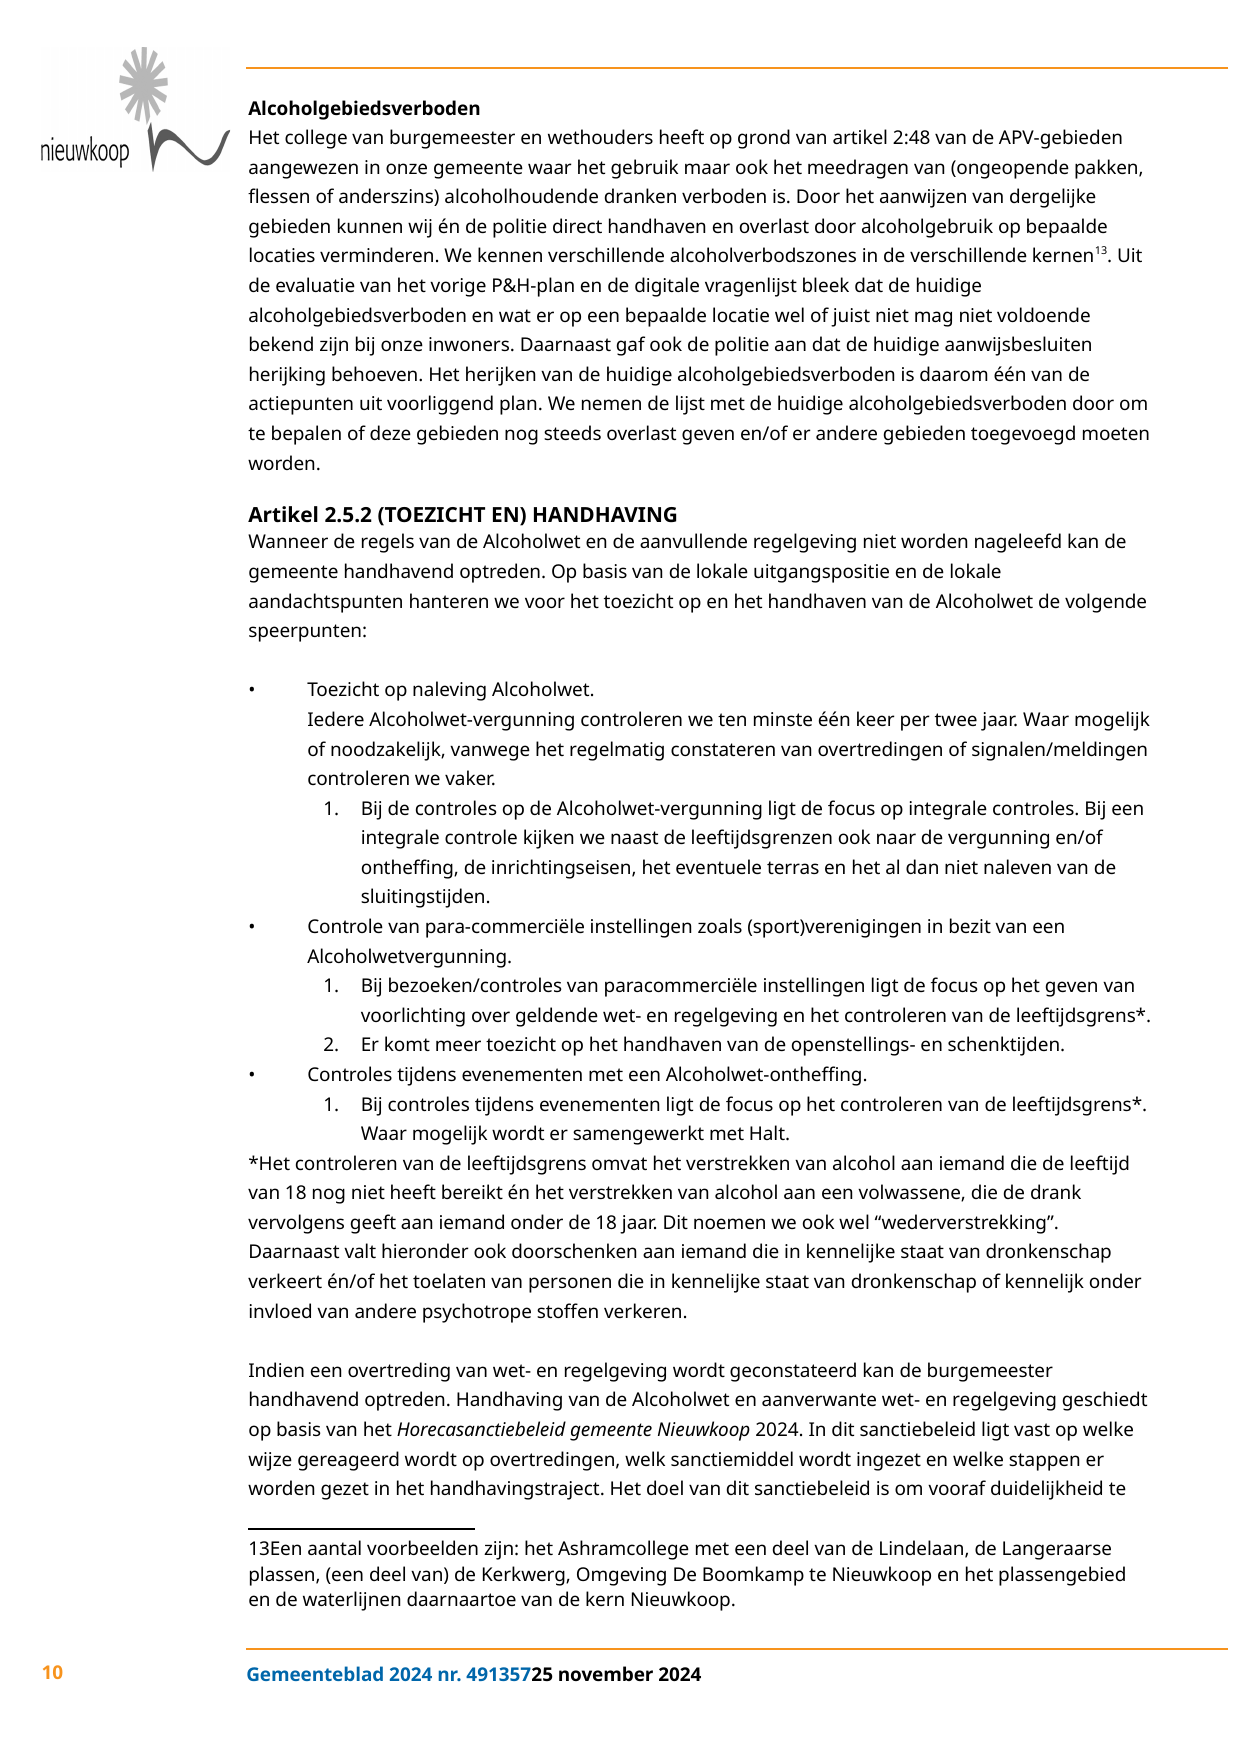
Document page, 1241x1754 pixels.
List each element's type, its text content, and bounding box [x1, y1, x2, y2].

list Iedere Alcoholwet-vergunning controleren we ten minste één keer per twee jaar. Waar mogelijk of noodzakelijk, vanwege het regelmatig constateren van overtredingen of signalen/meldingen controleren we vaker. [248, 706, 1152, 791]
text Wanneer de regels van de Alcoholwet en de aanvullende regelgeving niet worden nageleefd kan de gemeente handhavend optreden. Op basis van de lokale uitgangspositie en de lokale aandachtspunten hanteren we voor het toezicht op en het handhaven van de Alcoholwet de volgende speerpunten: [248, 529, 1152, 643]
text Alcoholgebiedsverboden [248, 95, 1152, 121]
list Controle van para-commerciële instellingen zoals (sport)verenigingen in bezit van een Alcoholwetvergunning. [248, 913, 1152, 968]
text *Het controleren van de leeftijdsgrens omvat het verstrekken van alcohol aan iemand die de leeftijd van 18 nog niet heeft bereikt én het verstrekken van alcohol aan een volwassene, die de drank vervolgens geeft aan iemand onder de 18 jaar. Dit noemen we ook wel “wederverstrekking”. Daarnaast valt hieronder ook doorschenken aan iemand die in kennelijke staat van dronkenschap verkeert én/of het toelaten van personen die in kennelijke staat van dronkenschap of kennelijk onder invloed van andere psychotrope stoffen verkeren. [248, 1150, 1152, 1323]
list Er komt meer toezicht op het handhaven van de openstellings- en schenktijden. [323, 1032, 1152, 1057]
text Artikel 2.5.2 (TOEZICHT EN) HANDHAVING [248, 500, 1152, 529]
text Indien een overtreding van wet- en regelgeving wordt geconstateerd kan de burgemeester handhavend optreden. Handhaving van de Alcoholwet en aanverwante wet- en regelgeving geschiedt op basis van het Horecasanctiebeleid gemeente Nieuwkoop 2024. In dit sanctiebeleid ligt vast op welke wijze gereageerd wordt op overtredingen, welk sanctiemiddel wordt ingezet en welke stappen er worden gezet in het handhavingstraject. Het doel van dit sanctiebeleid is om vooraf duidelijkheid te [248, 1357, 1152, 1501]
text Het college van burgemeester en wethouders heeft op grond van artikel 2:48 van de APV-gebieden aangewezen in onze gemeente waar het gebruik maar ook het meedragen van (ongeopende pakken, flessen of anderszins) alcoholhoudende dranken verboden is. Door het aanwijzen van dergelijke gebieden kunnen wij én de politie direct handhaven en overlast door alcoholgebruik op bepaalde locaties verminderen. We kennen verschillende alcoholverbodszones in de verschillende kernen. Uit de evaluatie van het vorige P&H-plan en de digitale vragenlijst bleek dat de huidige alcoholgebiedsverboden en wat er op een bepaalde locatie wel of juist niet mag niet voldoende bekend zijn bij onze inwoners. Daarnaast gaf ook de politie aan dat de huidige aanwijsbesluiten herijking behoeven. Het herijken van de huidige alcoholgebiedsverboden is daarom één van de actiepunten uit voorliggend plan. We nemen de lijst met de huidige alcoholgebiedsverboden door om te bepalen of deze gebieden nog steeds overlast geven en/of er andere gebieden toegevoegd moeten worden. [248, 124, 1152, 476]
list Bij bezoeken/controles van paracommerciële instellingen ligt de focus op het geven van voorlichting over geldende wet- en regelgeving en het controleren van de leeftijdsgrens*. [323, 972, 1152, 1028]
list Bij controles tijdens evenementen ligt de focus op het controleren van de leeftijdsgrens*. Waar mogelijk wordt er samengewerkt met Halt. [323, 1091, 1152, 1146]
list Controles tijdens evenementen met een Alcoholwet-ontheffing. [248, 1061, 1152, 1087]
text Een aantal voorbeelden zijn: het Ashramcollege met een deel van de Lindelaan, de Langeraarse plassen, (een deel van) de Kerkwerg, Omgeving De Boomkamp te Nieuwkoop en het plassengebied en de waterlijnen daarnaartoe van de kern Nieuwkoop. [248, 1535, 1152, 1612]
list Toezicht op naleving Alcoholwet. [248, 677, 1152, 702]
list Bij de controles op de Alcoholwet-vergunning ligt de focus op integrale controles. Bij een integrale controle kijken we naast de leeftijdsgrenzen ook naar de vergunning en/of ontheffing, de inrichtingseisen, het eventuele terras en het al dan niet naleven van de sluitingstijden. [323, 795, 1152, 909]
picture [41, 47, 231, 172]
